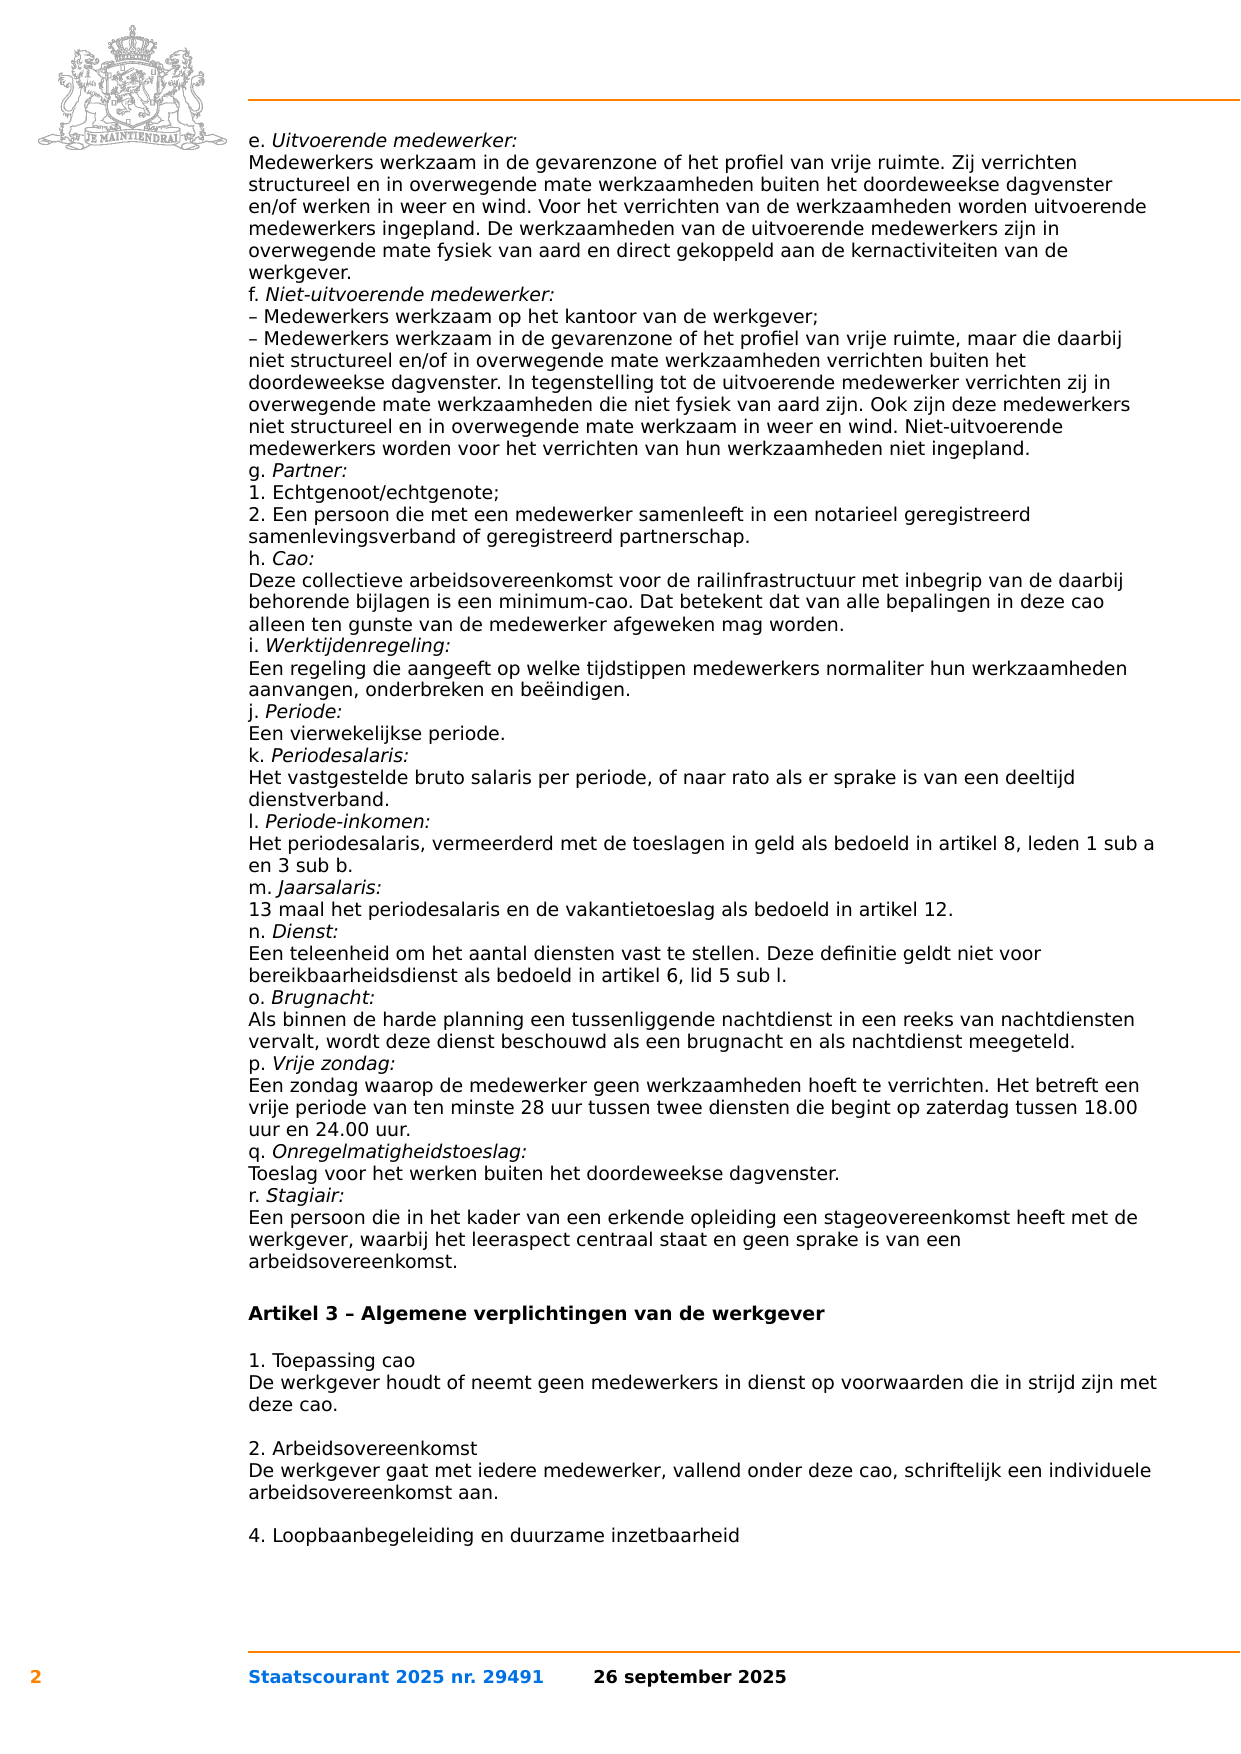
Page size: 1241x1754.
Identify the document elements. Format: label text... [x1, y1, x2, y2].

text h. Cao: [248, 547, 1163, 569]
text Een teleenheid om het aantal diensten vast te stellen. Deze definitie geldt niet voor bereikbaarheidsdienst als bedoeld in artikel 6, lid 5 sub l. [248, 943, 1163, 987]
text i. Werktijdenregeling: [248, 635, 1163, 657]
text m. Jaarsalaris: [248, 877, 1163, 899]
text o. Brugnacht: [248, 987, 1163, 1009]
text 4. Loopbaanbegeleiding en duurzame inzetbaarheid [248, 1525, 1163, 1547]
text 2. Een persoon die met een medewerker samenleeft in een notarieel geregistreerd samenlevingsverband of geregistreerd partnerschap. [248, 503, 1163, 547]
text – Medewerkers werkzaam in de gevarenzone of het profiel van vrije ruimte, maar die daarbij niet structureel en/of in overwegende mate werkzaamheden verrichten buiten het doordeweekse dagvenster. In tegenstelling tot de uitvoerende medewerker verrichten zij in overwegende mate werkzaamheden die niet fysiek van aard zijn. Ook zijn deze medewerkers niet structureel en in overwegende mate werkzaam in weer en wind. Niet-uitvoerende medewerkers worden voor het verrichten van hun werkzaamheden niet ingepland. [248, 328, 1163, 459]
text p. Vrije zondag: [248, 1053, 1163, 1075]
text De werkgever gaat met iedere medewerker, vallend onder deze cao, schriftelijk een individuele arbeidsovereenkomst aan. [248, 1459, 1163, 1503]
text l. Periode-inkomen: [248, 811, 1163, 833]
text – Medewerkers werkzaam op het kantoor van de werkgever; [248, 306, 1163, 328]
text r. Stagiair: [248, 1185, 1163, 1207]
text Een vierwekelijkse periode. [248, 723, 1163, 745]
text 2. Arbeidsovereenkomst [248, 1438, 1163, 1459]
text Het vastgestelde bruto salaris per periode, of naar rato als er sprake is van een deeltijd dienstverband. [248, 767, 1163, 811]
picture [38, 25, 227, 150]
text e. Uitvoerende medewerker: [248, 130, 1163, 152]
text Een regeling die aangeeft op welke tijdstippen medewerkers normaliter hun werkzaamheden aanvangen, onderbreken en beëindigen. [248, 657, 1163, 701]
text Een persoon die in het kader van een erkende opleiding een stageovereenkomst heeft met de werkgever, waarbij het leeraspect centraal staat en geen sprake is van een arbeidsovereenkomst. [248, 1207, 1163, 1273]
text Toeslag voor het werken buiten het doordeweekse dagvenster. [248, 1163, 1163, 1185]
text 1. Echtgenoot/echtgenote; [248, 482, 1163, 503]
text De werkgever houdt of neemt geen medewerkers in dienst op voorwaarden die in strijd zijn met deze cao. [248, 1372, 1163, 1416]
text 13 maal het periodesalaris en de vakantietoeslag als bedoeld in artikel 12. [248, 899, 1163, 921]
text q. Onregelmatigheidstoeslag: [248, 1141, 1163, 1163]
text f. Niet-uitvoerende medewerker: [248, 284, 1163, 306]
text j. Periode: [248, 701, 1163, 723]
text Deze collectieve arbeidsovereenkomst voor de railinfrastructuur met inbegrip van de daarbij behorende bijlagen is een minimum-cao. Dat betekent dat van alle bepalingen in deze cao alleen ten gunste van de medewerker afgeweken mag worden. [248, 569, 1163, 635]
text Een zondag waarop de medewerker geen werkzaamheden hoeft te verrichten. Het betreft een vrije periode van ten minste 28 uur tussen twee diensten die begint op zaterdag tussen 18.00 uur en 24.00 uur. [248, 1075, 1163, 1141]
text Het periodesalaris, vermeerderd met de toeslagen in geld als bedoeld in artikel 8, leden 1 sub a en 3 sub b. [248, 833, 1163, 877]
text Als binnen de harde planning een tussenliggende nachtdienst in een reeks van nachtdiensten vervalt, wordt deze dienst beschouwd als een brugnacht en als nachtdienst meegeteld. [248, 1009, 1163, 1053]
text g. Partner: [248, 459, 1163, 482]
text n. Dienst: [248, 921, 1163, 943]
subtitle Artikel 3 – Algemene verplichtingen van de werkgever [248, 1303, 1163, 1325]
text 1. Toepassing cao [248, 1350, 1163, 1372]
text Medewerkers werkzaam in de gevarenzone of het profiel van vrije ruimte. Zij verrichten structureel en in overwegende mate werkzaamheden buiten het doordeweekse dagvenster en/of werken in weer en wind. Voor het verrichten van de werkzaamheden worden uitvoerende medewerkers ingepland. De werkzaamheden van de uitvoerende medewerkers zijn in overwegende mate fysiek van aard en direct gekoppeld aan de kernactiviteiten van de werkgever. [248, 152, 1163, 284]
text k. Periodesalaris: [248, 745, 1163, 767]
